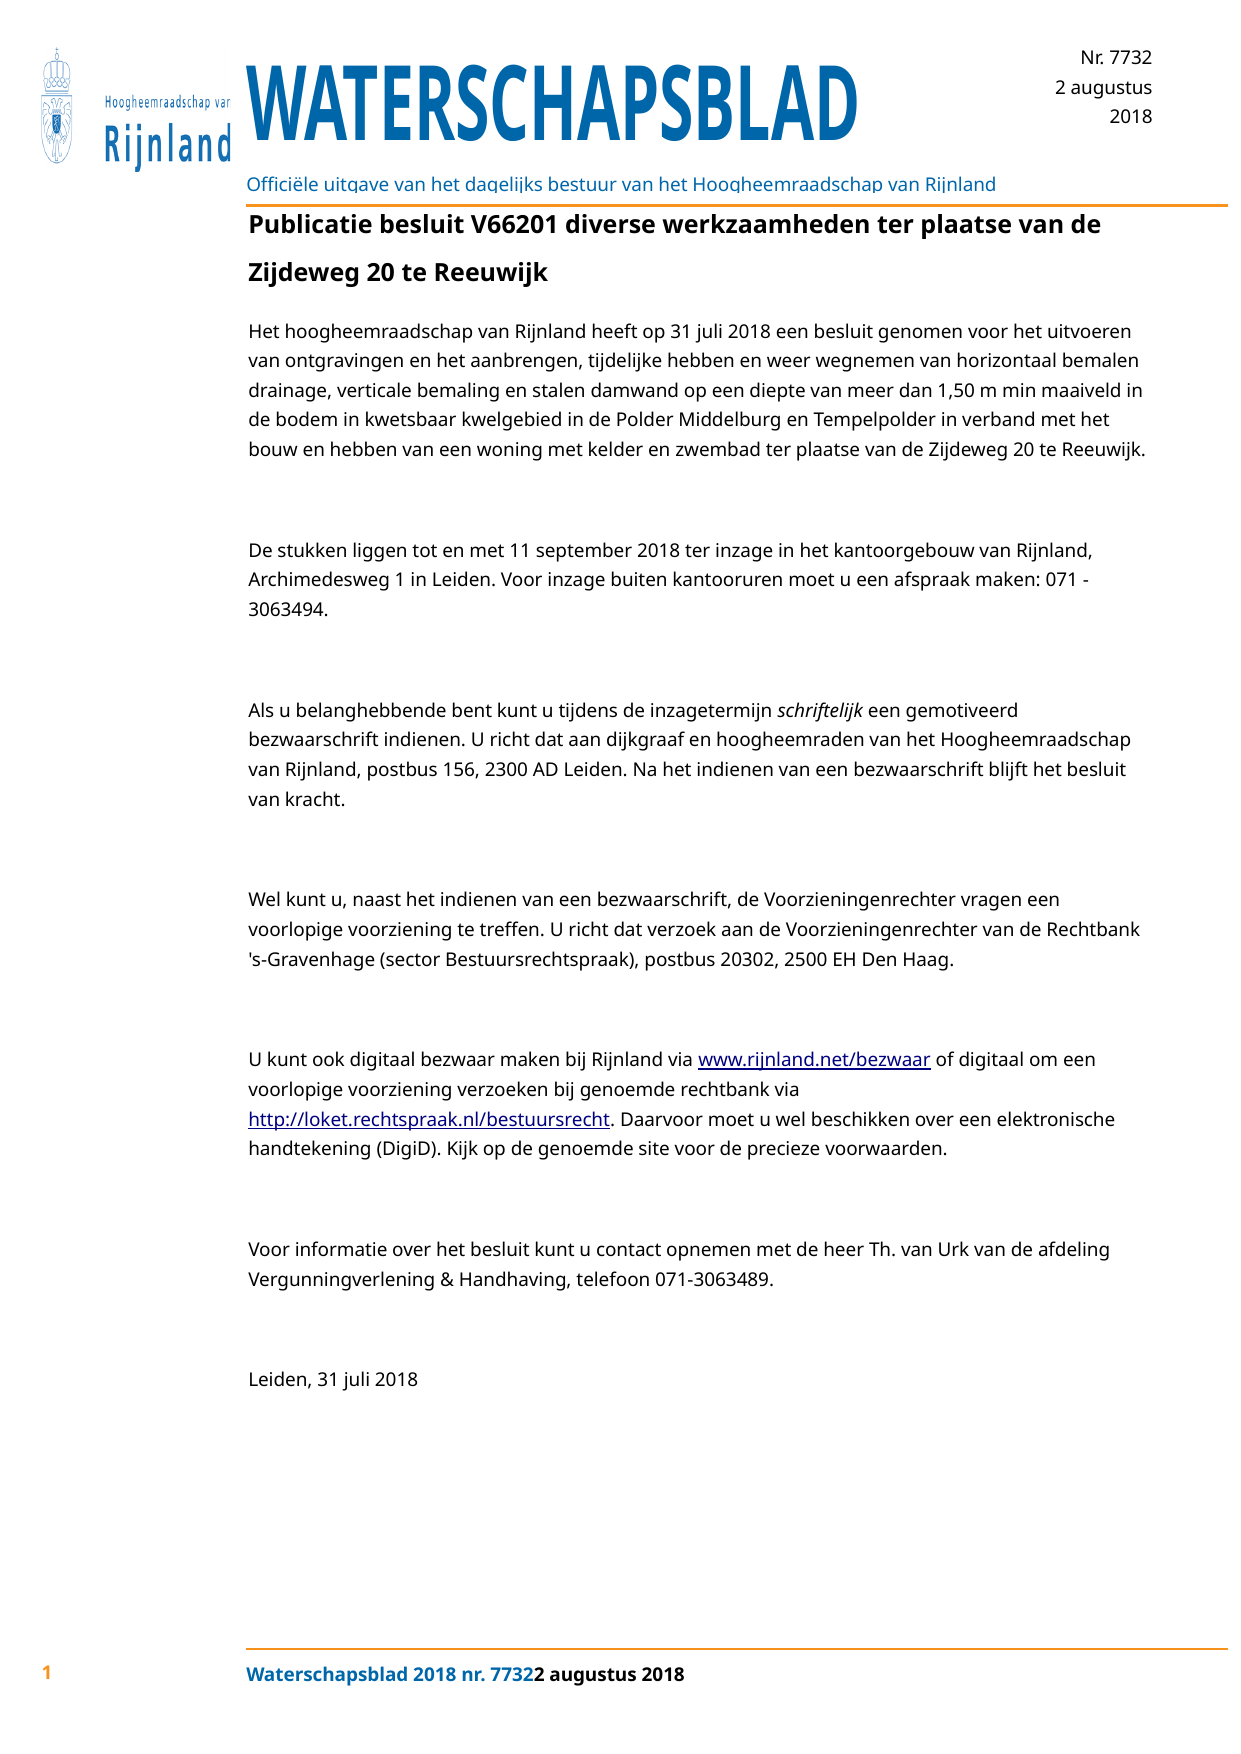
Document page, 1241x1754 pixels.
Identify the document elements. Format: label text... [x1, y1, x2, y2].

text De stukken liggen tot en met 11 september 2018 ter inzage in het kantoorgebouw van Rijnland, Archimedesweg 1 in Leiden. Voor inzage buiten kantooruren moet u een afspraak maken: 071 - 3063494. [248, 537, 1152, 622]
text Wel kunt u, naast het indienen van een bezwaarschrift, de Voorzieningenrechter vragen een voorlopige voorziening te treffen. U richt dat verzoek aan de Voorzieningenrechter van de Rechtbank 's-Gravenhage (sector Bestuursrechtspraak), postbus 20302, 2500 EH Den Haag. [248, 887, 1152, 972]
text Voor informatie over het besluit kunt u contact opnemen met de heer Th. van Urk van de afdeling Vergunningverlening & Handhaving, telefoon 071-3063489. [248, 1236, 1152, 1292]
picture [41, 47, 231, 172]
text Als u belanghebbende bent kunt u tijdens de inzagetermijn schriftelijk een gemotiveerd bezwaarschrift indienen. U richt dat aan dijkgraaf en hoogheemraden van het Hoogheemraadschap van Rijnland, postbus 156, 2300 AD Leiden. Na het indienen van een bezwaarschrift blijft het besluit van kracht. [248, 697, 1152, 812]
text Het hoogheemraadschap van Rijnland heeft op 31 juli 2018 een besluit genomen voor het uitvoeren van ontgravingen en het aanbrengen, tijdelijke hebben en weer wegnemen van horizontaal bemalen drainage, verticale bemaling en stalen damwand op een diepte van meer dan 1,50 m min maaiveld in de bodem in kwetsbaar kwelgebied in de Polder Middelburg en Tempelpolder in verband met het bouw en hebben van een woning met kelder en zwembad ter plaatse van de Zijdeweg 20 te Reeuwijk. [248, 318, 1152, 462]
text Leiden, 31 juli 2018 [248, 1367, 1152, 1392]
text Publicatie besluit V66201 diverse werkzaamheden ter plaatse van de Zijdeweg 20 te Reeuwijk [248, 207, 1152, 288]
text U kunt ook digitaal bezwaar maken bij Rijnland via www.rijnland.net/bezwaar of digitaal om een voorlopige voorziening verzoeken bij genoemde rechtbank via http://loket.rechtspraak.nl/bestuursrecht. Daarvoor moet u wel beschikken over een elektronische handtekening (DigiD). Kijk op de genoemde site voor de precieze voorwaarden. [248, 1047, 1152, 1161]
